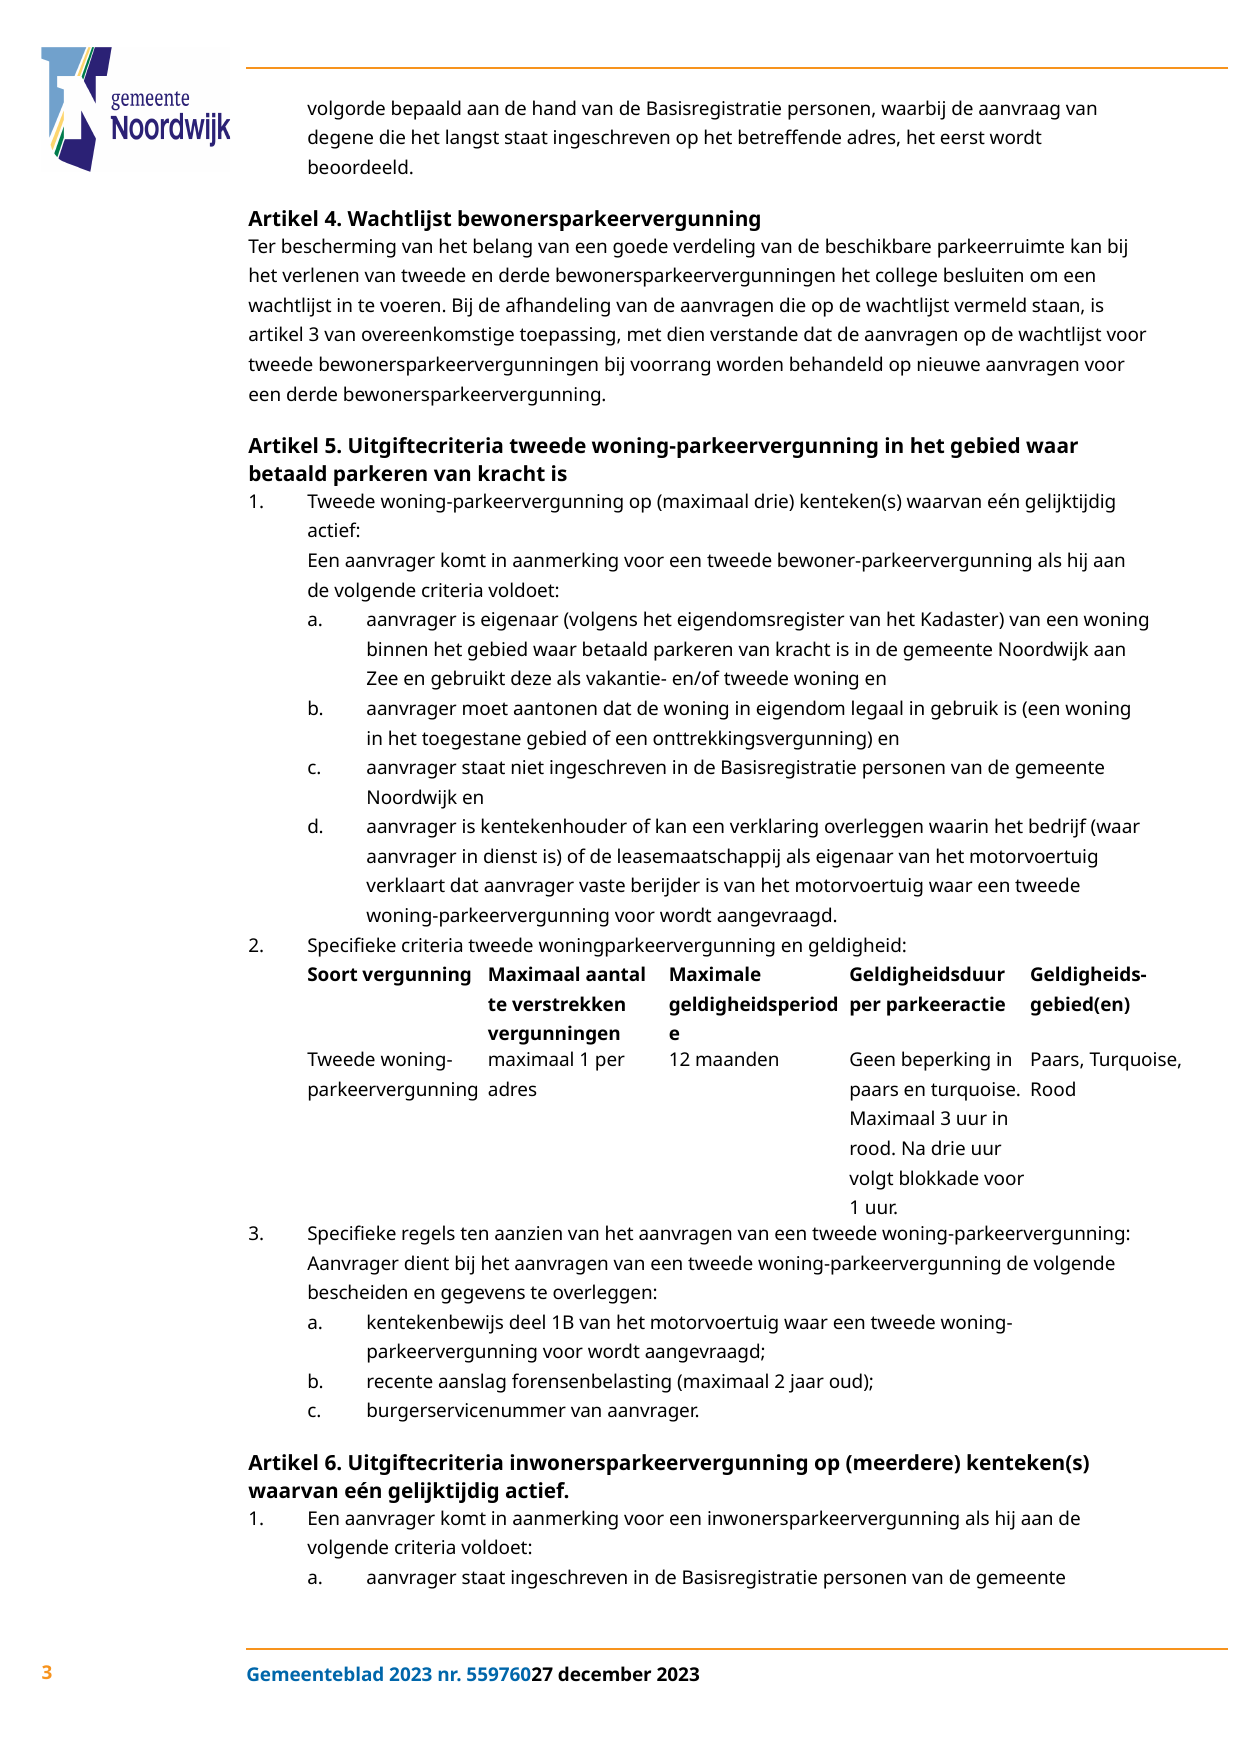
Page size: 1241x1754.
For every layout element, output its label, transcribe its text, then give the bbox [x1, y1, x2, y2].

list volgorde bepaald aan de hand van de Basisregistratie personen, waarbij de aanvraag van degene die het langst staat ingeschreven op het betreffende adres, het eerst wordt beoordeeld. [248, 95, 1152, 180]
list aanvrager is eigenaar (volgens het eigendomsregister van het Kadaster) van een woning binnen het gebied waar betaald parkeren van kracht is in de gemeente Noordwijk aan Zee en gebruikt deze als vakantie- en/of tweede woning en [307, 606, 1152, 691]
list Een aanvrager komt in aanmerking voor een inwonersparkeervergunning als hij aan de volgende criteria voldoet: [248, 1505, 1152, 1560]
picture [41, 47, 231, 172]
list burgerservicenummer van aanvrager. [307, 1398, 1152, 1423]
table_header Geldigheids-gebied(en) [1030, 961, 1211, 1046]
table_header Maximaal aantal te verstrekken vergunningen [488, 961, 668, 1046]
list Aanvrager dient bij het aanvragen van een tweede woning-parkeervergunning de volgende bescheiden en gegevens te overleggen: [248, 1250, 1152, 1305]
text Artikel 5. Uitgiftecriteria tweede woning-parkeervergunning in het gebied waar betaald parkeren van kracht is [248, 431, 1152, 488]
table_cell Geen beperking in paars en turquoise. Maximaal 3 uur in rood. Na drie uur volgt blokkade voor 1 uur. [849, 1046, 1030, 1220]
list Een aanvrager komt in aanmerking voor een tweede bewoner-parkeervergunning als hij aan de volgende criteria voldoet: [248, 547, 1152, 602]
text Ter bescherming van het belang van een goede verdeling van de beschikbare parkeerruimte kan bij het verlenen van tweede en derde bewonersparkeervergunningen het college besluiten om een wachtlijst in te voeren. Bij de afhandeling van de aanvragen die op de wachtlijst vermeld staan, is artikel 3 van overeenkomstige toepassing, met dien verstande dat de aanvragen op de wachtlijst voor tweede bewonersparkeervergunningen bij voorrang worden behandeld op nieuwe aanvragen voor een derde bewonersparkeervergunning. [248, 233, 1152, 406]
table_cell 12 maanden [669, 1046, 849, 1220]
text Artikel 6. Uitgiftecriteria inwonersparkeervergunning op (meerdere) kenteken(s) waarvan eén gelijktijdig actief. [248, 1448, 1152, 1505]
list kentekenbewijs deel 1B van het motorvoertuig waar een tweede woning-parkeervergunning voor wordt aangevraagd; [307, 1309, 1152, 1364]
table_header Maximale geldigheidsperiode [669, 961, 849, 1046]
table_cell maximaal 1 per adres [488, 1046, 668, 1220]
list aanvrager moet aantonen dat de woning in eigendom legaal in gebruik is (een woning in het toegestane gebied of een onttrekkingsvergunning) en [307, 695, 1152, 750]
table_header Geldigheidsduur per parkeeractie [849, 961, 1030, 1046]
list Specifieke criteria tweede woningparkeervergunning en geldigheid: [248, 932, 1152, 957]
text Artikel 4. Wachtlijst bewonersparkeervergunning [248, 204, 1152, 233]
list Tweede woning-parkeervergunning op (maximaal drie) kenteken(s) waarvan eén gelijktijdig actief: [248, 488, 1152, 543]
list Specifieke regels ten aanzien van het aanvragen van een tweede woning-parkeervergunning: [248, 1220, 1152, 1246]
list recente aanslag forensenbelasting (maximaal 2 jaar oud); [307, 1368, 1152, 1394]
list aanvrager is kentekenhouder of kan een verklaring overleggen waarin het bedrijf (waar aanvrager in dienst is) of de leasemaatschappij als eigenaar van het motorvoertuig verklaart dat aanvrager vaste berijder is van het motorvoertuig waar een tweede woning-parkeervergunning voor wordt aangevraagd. [307, 813, 1152, 928]
table_cell Tweede woning-parkeervergunning [307, 1046, 488, 1220]
table_cell Paars, Turquoise, Rood [1030, 1046, 1211, 1220]
list aanvrager staat ingeschreven in de Basisregistratie personen van de gemeente [307, 1564, 1152, 1590]
table_header Soort vergunning [307, 961, 488, 1046]
list aanvrager staat niet ingeschreven in de Basisregistratie personen van de gemeente Noordwijk en [307, 754, 1152, 809]
